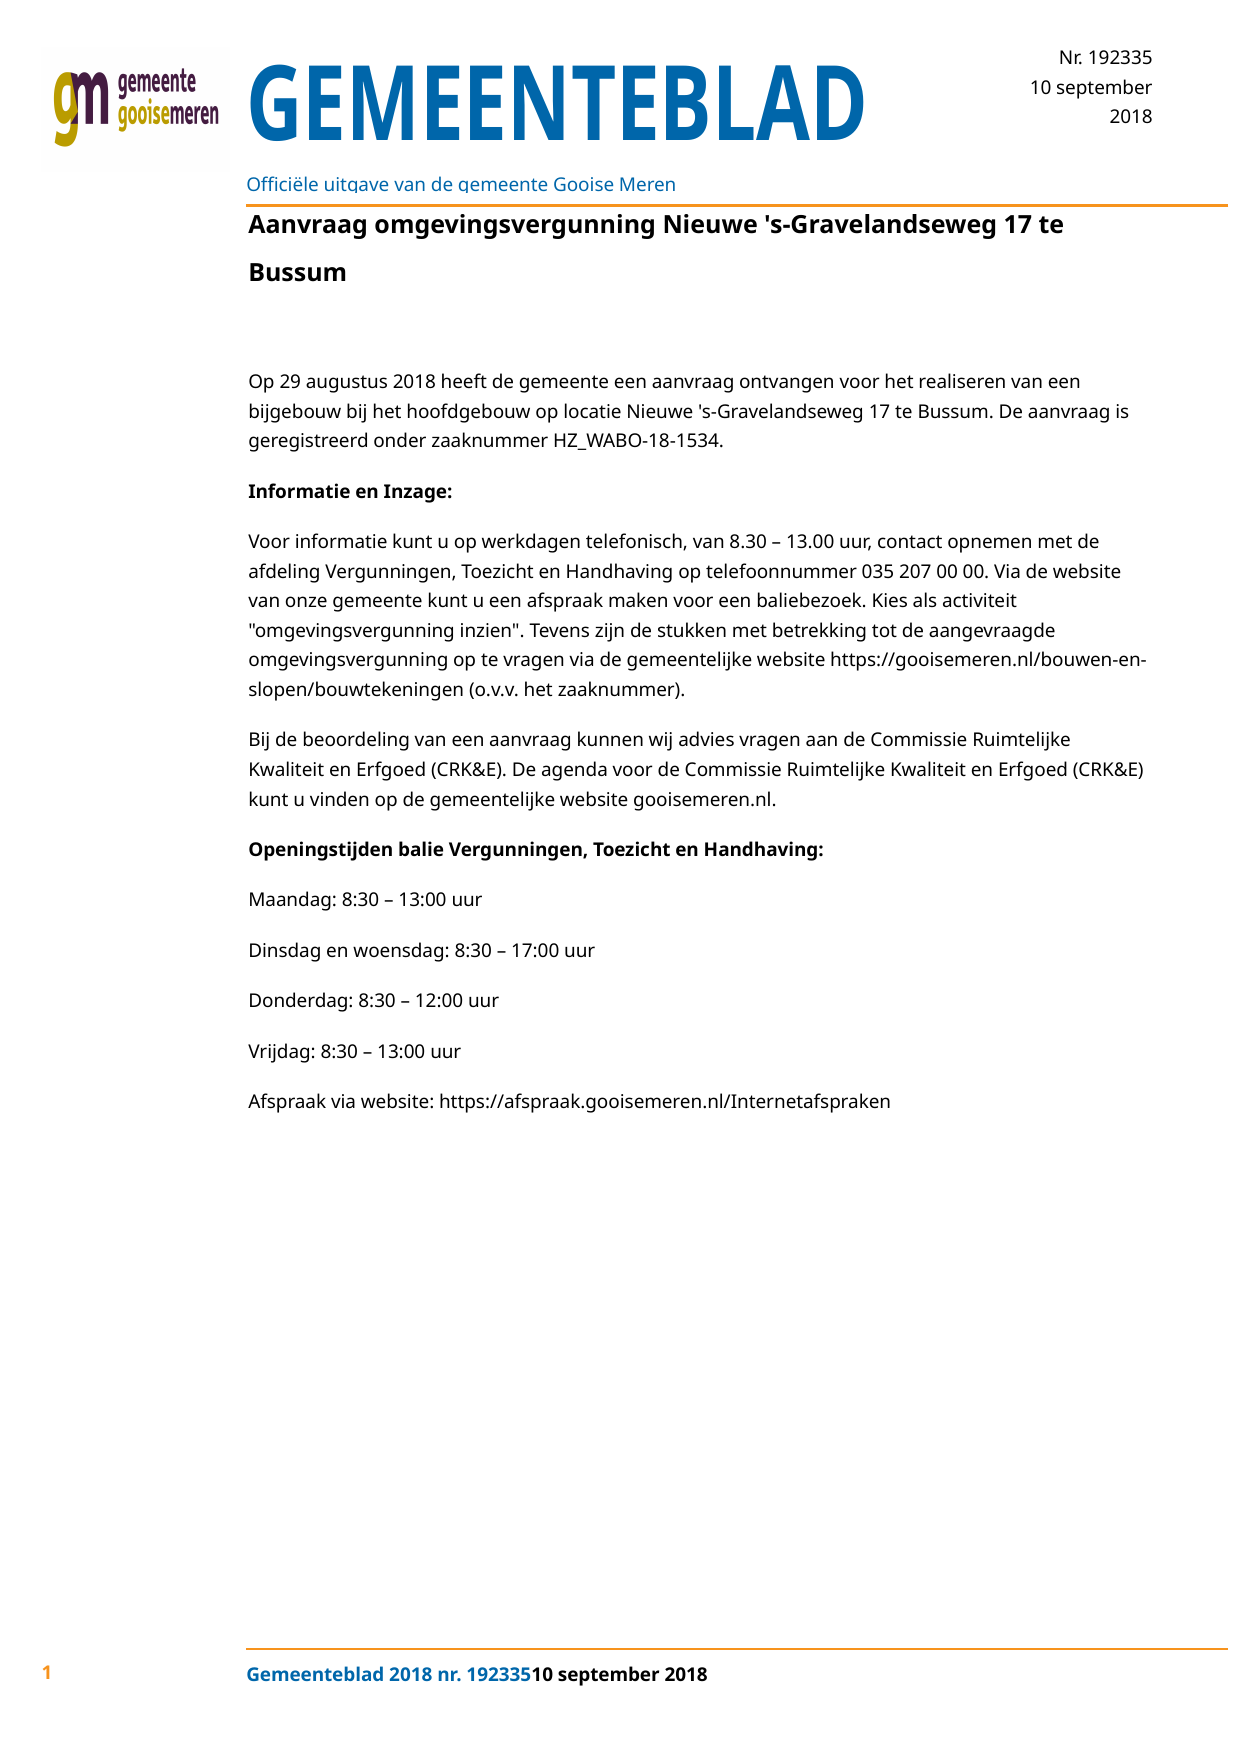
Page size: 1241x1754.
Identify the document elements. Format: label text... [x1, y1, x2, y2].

text Voor informatie kunt u op werkdagen telefonisch, van 8.30 – 13.00 uur, contact opnemen met de afdeling Vergunningen, Toezicht en Handhaving op telefoonnummer 035 207 00 00. Via de website van onze gemeente kunt u een afspraak maken voor een baliebezoek. Kies als activiteit "omgevingsvergunning inzien". Tevens zijn de stukken met betrekking tot de aangevraagde omgevingsvergunning op te vragen via de gemeentelijke website https://gooisemeren.nl/bouwen-en-slopen/bouwtekeningen (o.v.v. het zaaknummer). [248, 528, 1152, 702]
text Donderdag: 8:30 – 12:00 uur [248, 987, 1152, 1013]
text Openingstijden balie Vergunningen, Toezicht en Handhaving: [248, 836, 1152, 862]
text Afspraak via website: https://afspraak.gooisemeren.nl/Internetafspraken [248, 1088, 1152, 1114]
picture [41, 47, 231, 172]
text Bij de beoordeling van een aanvraag kunnen wij advies vragen aan de Commissie Ruimtelijke Kwaliteit en Erfgoed (CRK&E). De agenda voor de Commissie Ruimtelijke Kwaliteit en Erfgoed (CRK&E) kunt u vinden op de gemeentelijke website gooisemeren.nl. [248, 727, 1152, 812]
text Vrijdag: 8:30 – 13:00 uur [248, 1038, 1152, 1064]
text Aanvraag omgevingsvergunning Nieuwe 's-Gravelandseweg 17 te Bussum [248, 207, 1152, 288]
text Maandag: 8:30 – 13:00 uur [248, 887, 1152, 912]
text Dinsdag en woensdag: 8:30 – 17:00 uur [248, 937, 1152, 963]
text Op 29 augustus 2018 heeft de gemeente een aanvraag ontvangen voor het realiseren van een bijgebouw bij het hoofdgebouw op locatie Nieuwe 's-Gravelandseweg 17 te Bussum. De aanvraag is geregistreerd onder zaaknummer HZ_WABO-18-1534. [248, 368, 1152, 453]
text Informatie en Inzage: [248, 478, 1152, 504]
